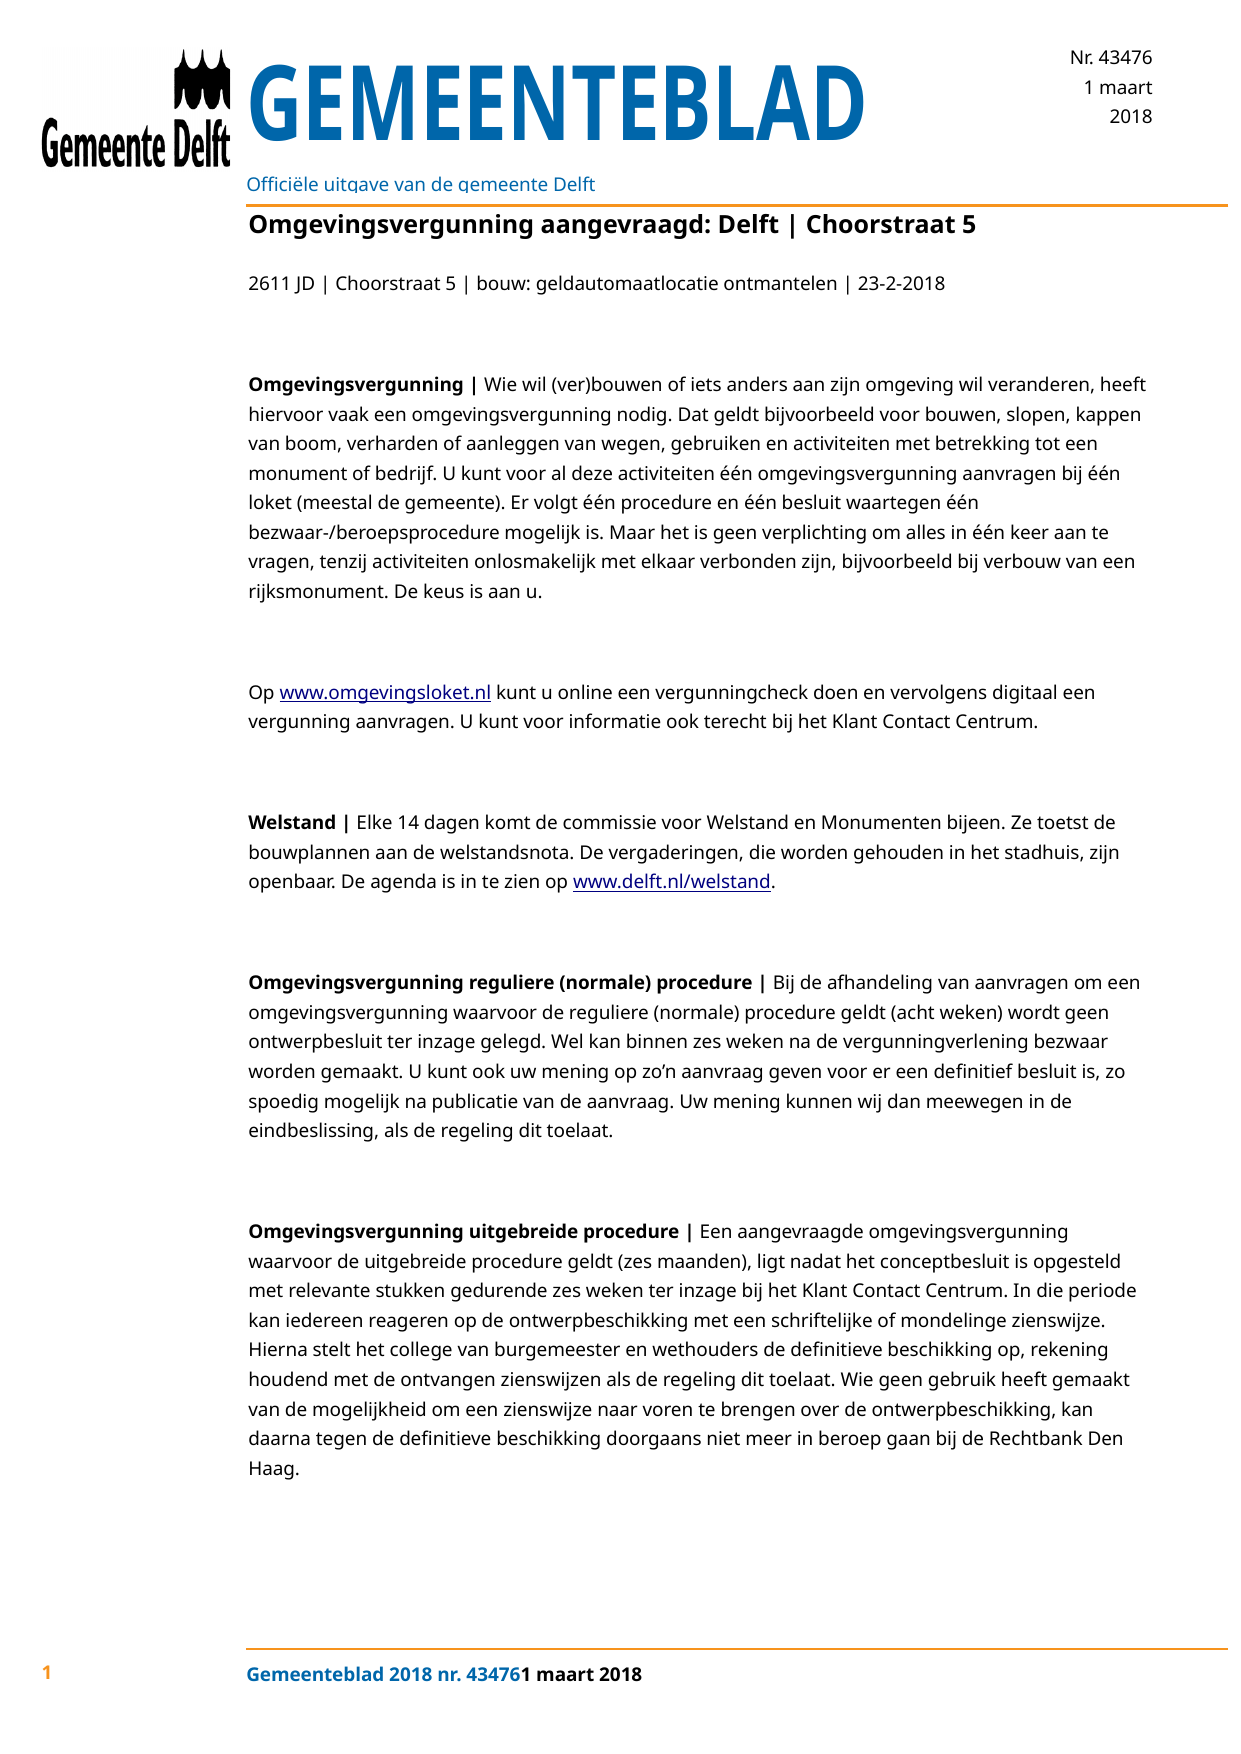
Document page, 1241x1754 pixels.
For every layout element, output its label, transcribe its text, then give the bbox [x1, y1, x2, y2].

picture [41, 47, 231, 172]
text Omgevingsvergunning aangevraagd: Delft | Choorstraat 5 [248, 207, 1152, 241]
text Omgevingsvergunning uitgebreide procedure | Een aangevraagde omgevingsvergunning waarvoor de uitgebreide procedure geldt (zes maanden), ligt nadat het conceptbesluit is opgesteld met relevante stukken gedurende zes weken ter inzage bij het Klant Contact Centrum. In die periode kan iedereen reageren op de ontwerpbeschikking met een schriftelijke of mondelinge zienswijze. Hierna stelt het college van burgemeester en wethouders de definitieve beschikking op, rekening houdend met de ontvangen zienswijzen als de regeling dit toelaat. Wie geen gebruik heeft gemaakt van de mogelijkheid om een zienswijze naar voren te brengen over de ontwerpbeschikking, kan daarna tegen de definitieve beschikking doorgaans niet meer in beroep gaan bij de Rechtbank Den Haag. [248, 1218, 1152, 1481]
text Welstand | Elke 14 dagen komt de commissie voor Welstand en Monumenten bijeen. Ze toetst de bouwplannen aan de welstandsnota. De vergaderingen, die worden gehouden in het stadhuis, zijn openbaar. De agenda is in te zien op www.delft.nl/welstand. [248, 809, 1152, 894]
text 2611 JD | Choorstraat 5 | bouw: geldautomaatlocatie ontmantelen | 23-2-2018 [248, 270, 1152, 296]
text Omgevingsvergunning reguliere (normale) procedure | Bij de afhandeling van aanvragen om een omgevingsvergunning waarvoor de reguliere (normale) procedure geldt (acht weken) wordt geen ontwerpbesluit ter inzage gelegd. Wel kan binnen zes weken na de vergunningverlening bezwaar worden gemaakt. U kunt ook uw mening op zo’n aanvraag geven voor er een definitief besluit is, zo spoedig mogelijk na publicatie van de aanvraag. Uw mening kunnen wij dan meewegen in de eindbeslissing, als de regeling dit toelaat. [248, 969, 1152, 1143]
text Op www.omgevingsloket.nl kunt u online een vergunningcheck doen en vervolgens digitaal een vergunning aanvragen. U kunt voor informatie ook terecht bij het Klant Contact Centrum. [248, 679, 1152, 734]
text Omgevingsvergunning | Wie wil (ver)bouwen of iets anders aan zijn omgeving wil veranderen, heeft hiervoor vaak een omgevingsvergunning nodig. Dat geldt bijvoorbeeld voor bouwen, slopen, kappen van boom, verharden of aanleggen van wegen, gebruiken en activiteiten met betrekking tot een monument of bedrijf. U kunt voor al deze activiteiten één omgevingsvergunning aanvragen bij één loket (meestal de gemeente). Er volgt één procedure en één besluit waartegen één bezwaar-/beroepsprocedure mogelijk is. Maar het is geen verplichting om alles in één keer aan te vragen, tenzij activiteiten onlosmakelijk met elkaar verbonden zijn, bijvoorbeeld bij verbouw van een rijksmonument. De keus is aan u. [248, 371, 1152, 604]
